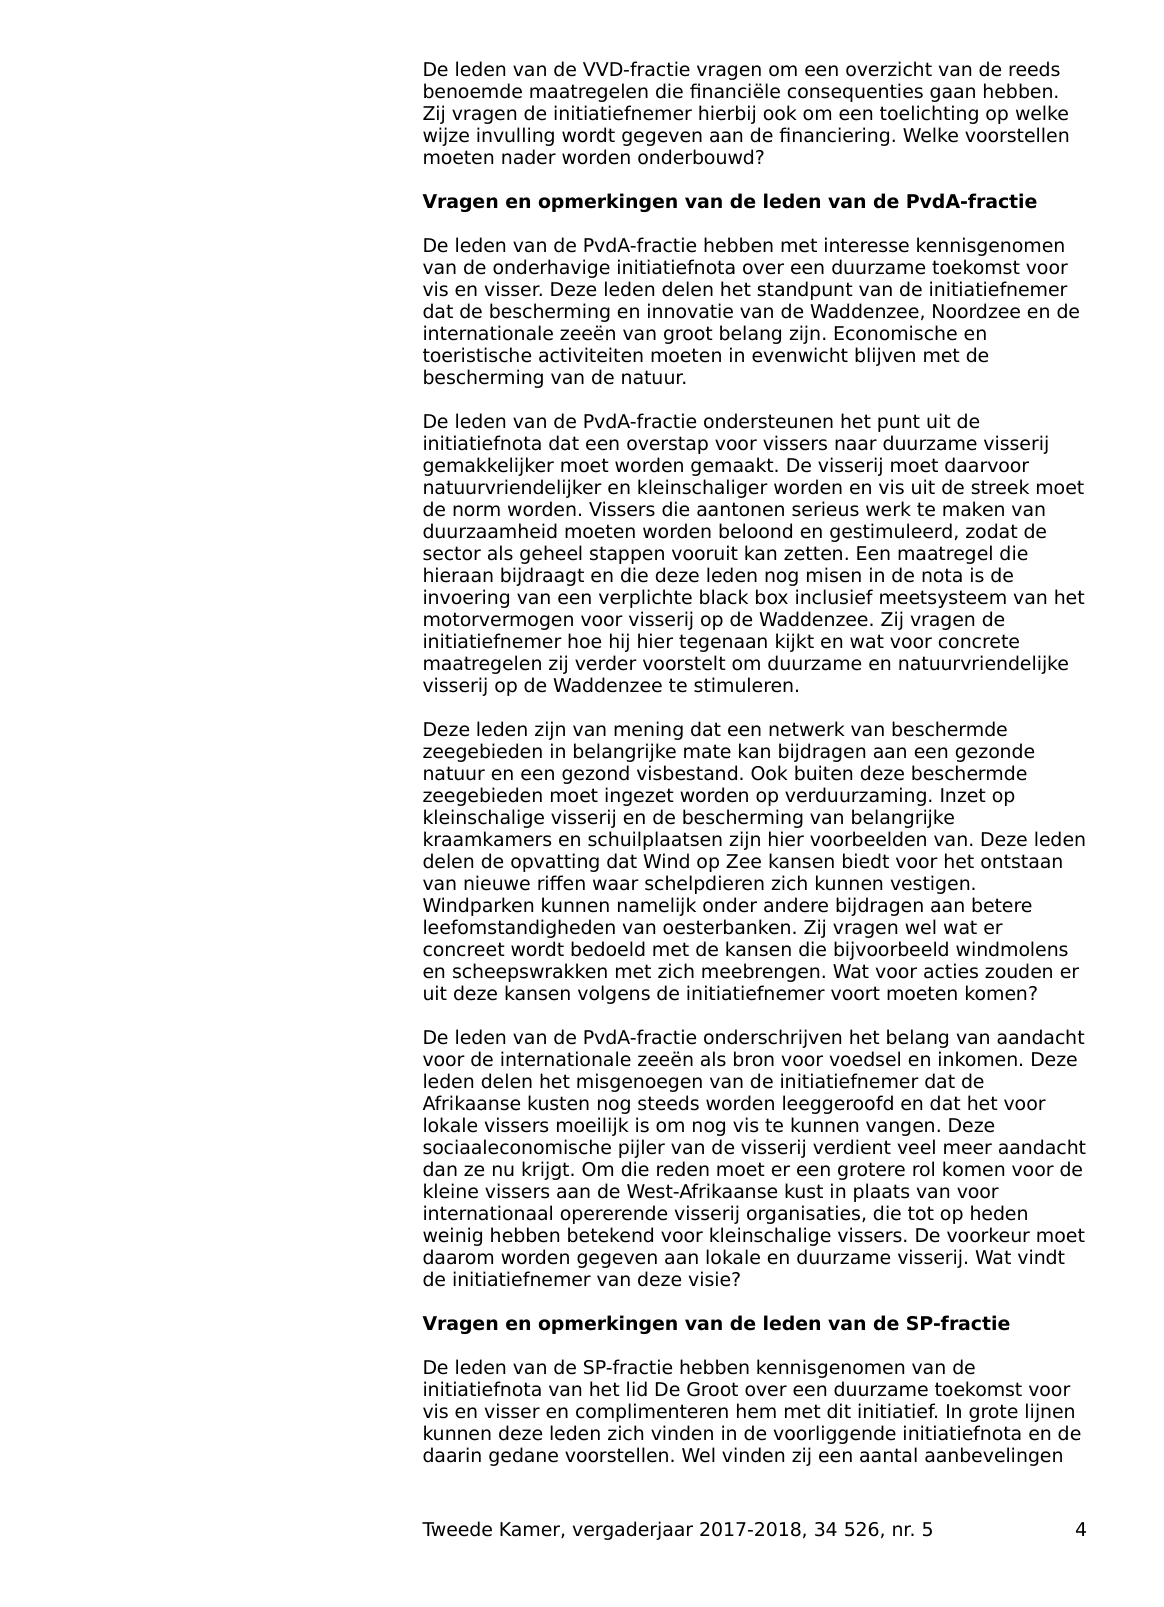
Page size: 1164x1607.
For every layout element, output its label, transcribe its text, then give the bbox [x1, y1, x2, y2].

text De leden van de SP-fractie hebben kennisgenomen van de initiatiefnota van het lid De Groot over een duurzame toekomst voor vis en visser en complimenteren hem met dit initiatief. In grote lijnen kunnen deze leden zich vinden in de voorliggende initiatiefnota en de daarin gedane voorstellen. Wel vinden zij een aantal aanbevelingen [422, 1357, 1087, 1467]
text Deze leden zijn van mening dat een netwerk van beschermde zeegebieden in belangrijke mate kan bijdragen aan een gezonde natuur en een gezond visbestand. Ook buiten deze beschermde zeegebieden moet ingezet worden op verduurzaming. Inzet op kleinschalige visserij en de bescherming van belangrijke kraamkamers en schuilplaatsen zijn hier voorbeelden van. Deze leden delen de opvatting dat Wind op Zee kansen biedt voor het ontstaan van nieuwe riffen waar schelpdieren zich kunnen vestigen. Windparken kunnen namelijk onder andere bijdragen aan betere leefomstandigheden van oesterbanken. Zij vragen wel wat er concreet wordt bedoeld met de kansen die bijvoorbeeld windmolens en scheepswrakken met zich meebrengen. Wat voor acties zouden er uit deze kansen volgens de initiatiefnemer voort moeten komen? [422, 719, 1087, 1005]
subtitle Vragen en opmerkingen van de leden van de SP-fractie [422, 1313, 1087, 1335]
text De leden van de VVD-fractie vragen om een overzicht van de reeds benoemde maatregelen die financiële consequenties gaan hebben. Zij vragen de initiatiefnemer hierbij ook om een toelichting op welke wijze invulling wordt gegeven aan de financiering. Welke voorstellen moeten nader worden onderbouwd? [422, 59, 1087, 169]
text De leden van de PvdA-fractie onderschrijven het belang van aandacht voor de internationale zeeën als bron voor voedsel en inkomen. Deze leden delen het misgenoegen van de initiatiefnemer dat de Afrikaanse kusten nog steeds worden leeggeroofd en dat het voor lokale vissers moeilijk is om nog vis te kunnen vangen. Deze sociaaleconomische pijler van de visserij verdient veel meer aandacht dan ze nu krijgt. Om die reden moet er een grotere rol komen voor de kleine vissers aan de West-Afrikaanse kust in plaats van voor internationaal opererende visserij organisaties, die tot op heden weinig hebben betekend voor kleinschalige vissers. De voorkeur moet daarom worden gegeven aan lokale en duurzame visserij. Wat vindt de initiatiefnemer van deze visie? [422, 1027, 1087, 1291]
text De leden van de PvdA-fractie hebben met interesse kennisgenomen van de onderhavige initiatiefnota over een duurzame toekomst voor vis en visser. Deze leden delen het standpunt van de initiatiefnemer dat de bescherming en innovatie van de Waddenzee, Noordzee en de internationale zeeën van groot belang zijn. Economische en toeristische activiteiten moeten in evenwicht blijven met de bescherming van de natuur. [422, 235, 1087, 389]
text De leden van de PvdA-fractie ondersteunen het punt uit de initiatiefnota dat een overstap voor vissers naar duurzame visserij gemakkelijker moet worden gemaakt. De visserij moet daarvoor natuurvriendelijker en kleinschaliger worden en vis uit de streek moet de norm worden. Vissers die aantonen serieus werk te maken van duurzaamheid moeten worden beloond en gestimuleerd, zodat de sector als geheel stappen vooruit kan zetten. Een maatregel die hieraan bijdraagt en die deze leden nog misen in de nota is de invoering van een verplichte black box inclusief meetsysteem van het motorvermogen voor visserij op de Waddenzee. Zij vragen de initiatiefnemer hoe hij hier tegenaan kijkt en wat voor concrete maatregelen zij verder voorstelt om duurzame en natuurvriendelijke visserij op de Waddenzee te stimuleren. [422, 411, 1087, 697]
subtitle Vragen en opmerkingen van de leden van de PvdA-fractie [422, 191, 1087, 213]
